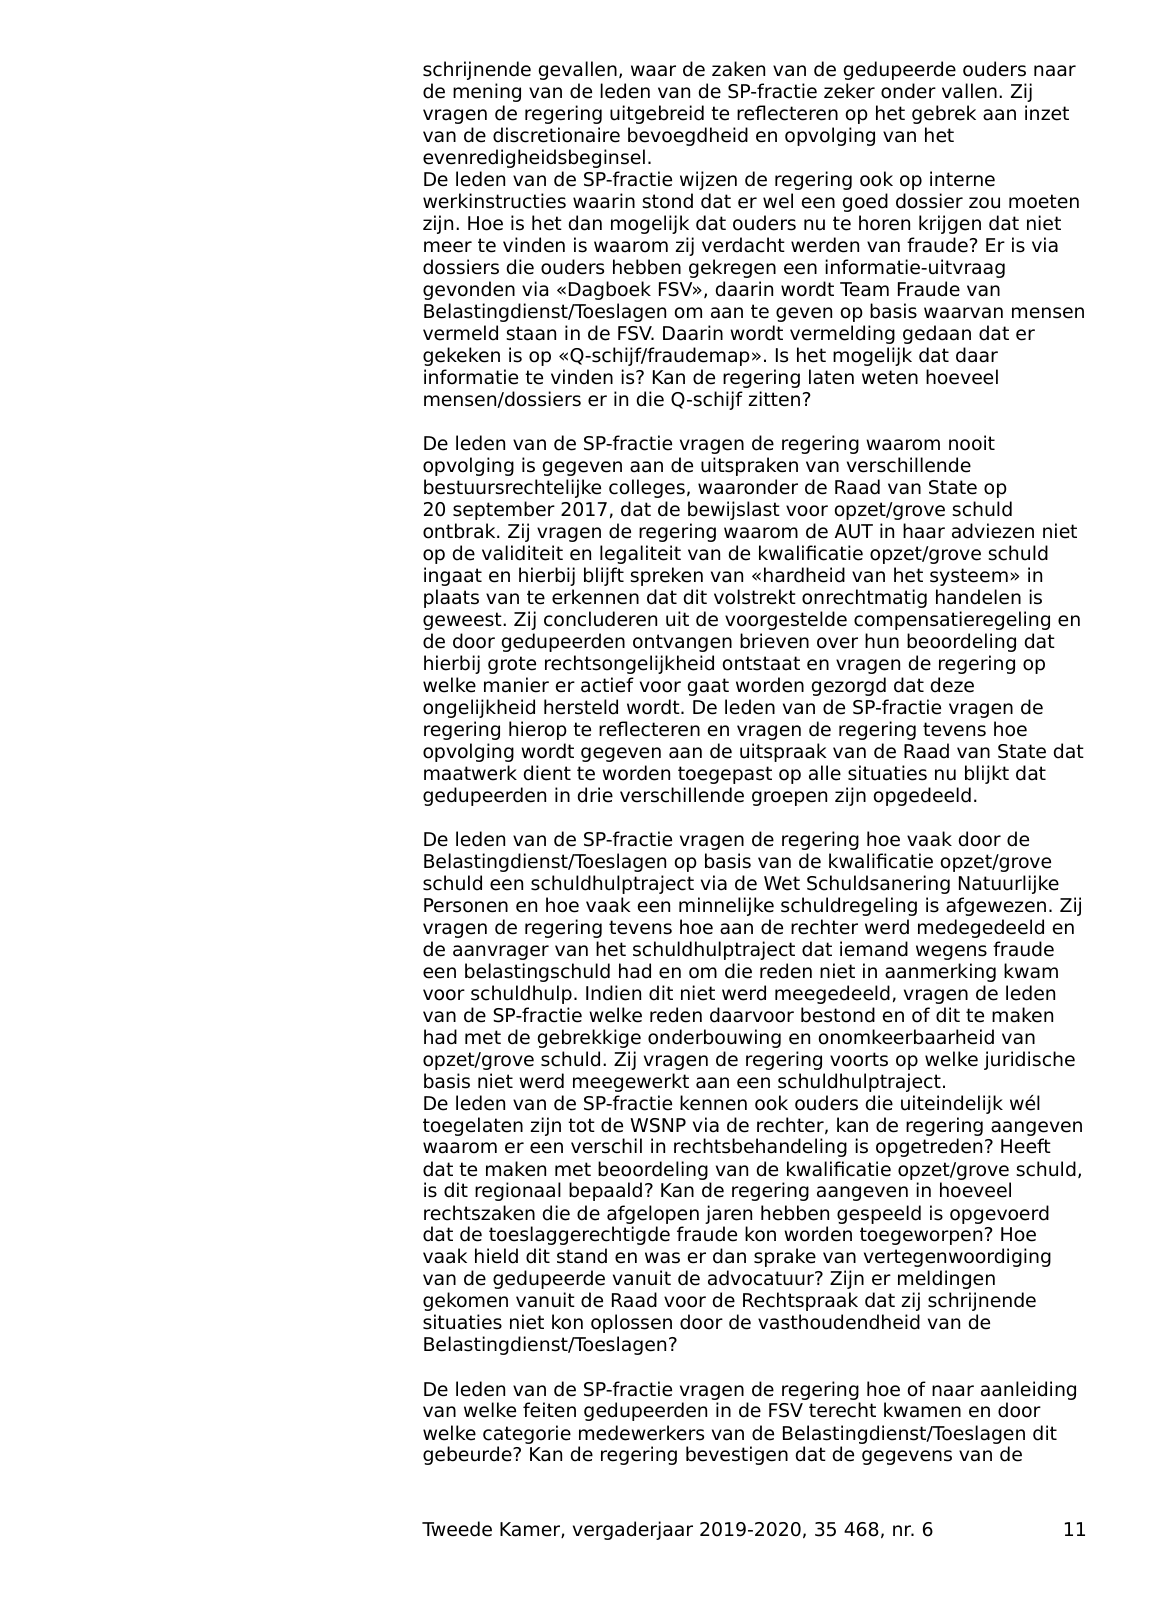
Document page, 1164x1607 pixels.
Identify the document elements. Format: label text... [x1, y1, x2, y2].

text De leden van de SP-fractie vragen de regering waarom nooit opvolging is gegeven aan de uitspraken van verschillende bestuursrechtelijke colleges, waaronder de Raad van State op 20 september 2017, dat de bewijslast voor opzet/grove schuld ontbrak. Zij vragen de regering waarom de AUT in haar adviezen niet op de validiteit en legaliteit van de kwalificatie opzet/grove schuld ingaat en hierbij blijft spreken van «hardheid van het systeem» in plaats van te erkennen dat dit volstrekt onrechtmatig handelen is geweest. Zij concluderen uit de voorgestelde compensatieregeling en de door gedupeerden ontvangen brieven over hun beoordeling dat hierbij grote rechtsongelijkheid ontstaat en vragen de regering op welke manier er actief voor gaat worden gezorgd dat deze ongelijkheid hersteld wordt. De leden van de SP-fractie vragen de regering hierop te reflecteren en vragen de regering tevens hoe opvolging wordt gegeven aan de uitspraak van de Raad van State dat maatwerk dient te worden toegepast op alle situaties nu blijkt dat gedupeerden in drie verschillende groepen zijn opgedeeld. [422, 433, 1087, 807]
text De leden van de SP-fractie vragen de regering hoe vaak door de Belastingdienst/Toeslagen op basis van de kwalificatie opzet/grove schuld een schuldhulptraject via de Wet Schuldsanering Natuurlijke Personen en hoe vaak een minnelijke schuldregeling is afgewezen. Zij vragen de regering tevens hoe aan de rechter werd medegedeeld en de aanvrager van het schuldhulptraject dat iemand wegens fraude een belastingschuld had en om die reden niet in aanmerking kwam voor schuldhulp. Indien dit niet werd meegedeeld, vragen de leden van de SP-fractie welke reden daarvoor bestond en of dit te maken had met de gebrekkige onderbouwing en onomkeerbaarheid van opzet/grove schuld. Zij vragen de regering voorts op welke juridische basis niet werd meegewerkt aan een schuldhulptraject. [422, 829, 1087, 1092]
text schrijnende gevallen, waar de zaken van de gedupeerde ouders naar de mening van de leden van de SP-fractie zeker onder vallen. Zij vragen de regering uitgebreid te reflecteren op het gebrek aan inzet van de discretionaire bevoegdheid en opvolging van het evenredigheidsbeginsel. [422, 59, 1087, 169]
text De leden van de SP-fractie kennen ook ouders die uiteindelijk wél toegelaten zijn tot de WSNP via de rechter, kan de regering aangeven waarom er een verschil in rechtsbehandeling is opgetreden? Heeft dat te maken met beoordeling van de kwalificatie opzet/grove schuld, is dit regionaal bepaald? Kan de regering aangeven in hoeveel rechtszaken die de afgelopen jaren hebben gespeeld is opgevoerd dat de toeslaggerechtigde fraude kon worden toegeworpen? Hoe vaak hield dit stand en was er dan sprake van vertegenwoordiging van de gedupeerde vanuit de advocatuur? Zijn er meldingen gekomen vanuit de Raad voor de Rechtspraak dat zij schrijnende situaties niet kon oplossen door de vasthoudendheid van de Belastingdienst/Toeslagen? [422, 1092, 1087, 1356]
text De leden van de SP-fractie vragen de regering hoe of naar aanleiding van welke feiten gedupeerden in de FSV terecht kwamen en door welke categorie medewerkers van de Belastingdienst/Toeslagen dit gebeurde? Kan de regering bevestigen dat de gegevens van de [422, 1378, 1087, 1466]
text De leden van de SP-fractie wijzen de regering ook op interne werkinstructies waarin stond dat er wel een goed dossier zou moeten zijn. Hoe is het dan mogelijk dat ouders nu te horen krijgen dat niet meer te vinden is waarom zij verdacht werden van fraude? Er is via dossiers die ouders hebben gekregen een informatie-uitvraag gevonden via «Dagboek FSV», daarin wordt Team Fraude van Belastingdienst/Toeslagen om aan te geven op basis waarvan mensen vermeld staan in de FSV. Daarin wordt vermelding gedaan dat er gekeken is op «Q-schijf/fraudemap». Is het mogelijk dat daar informatie te vinden is? Kan de regering laten weten hoeveel mensen/dossiers er in die Q-schijf zitten? [422, 169, 1087, 411]
